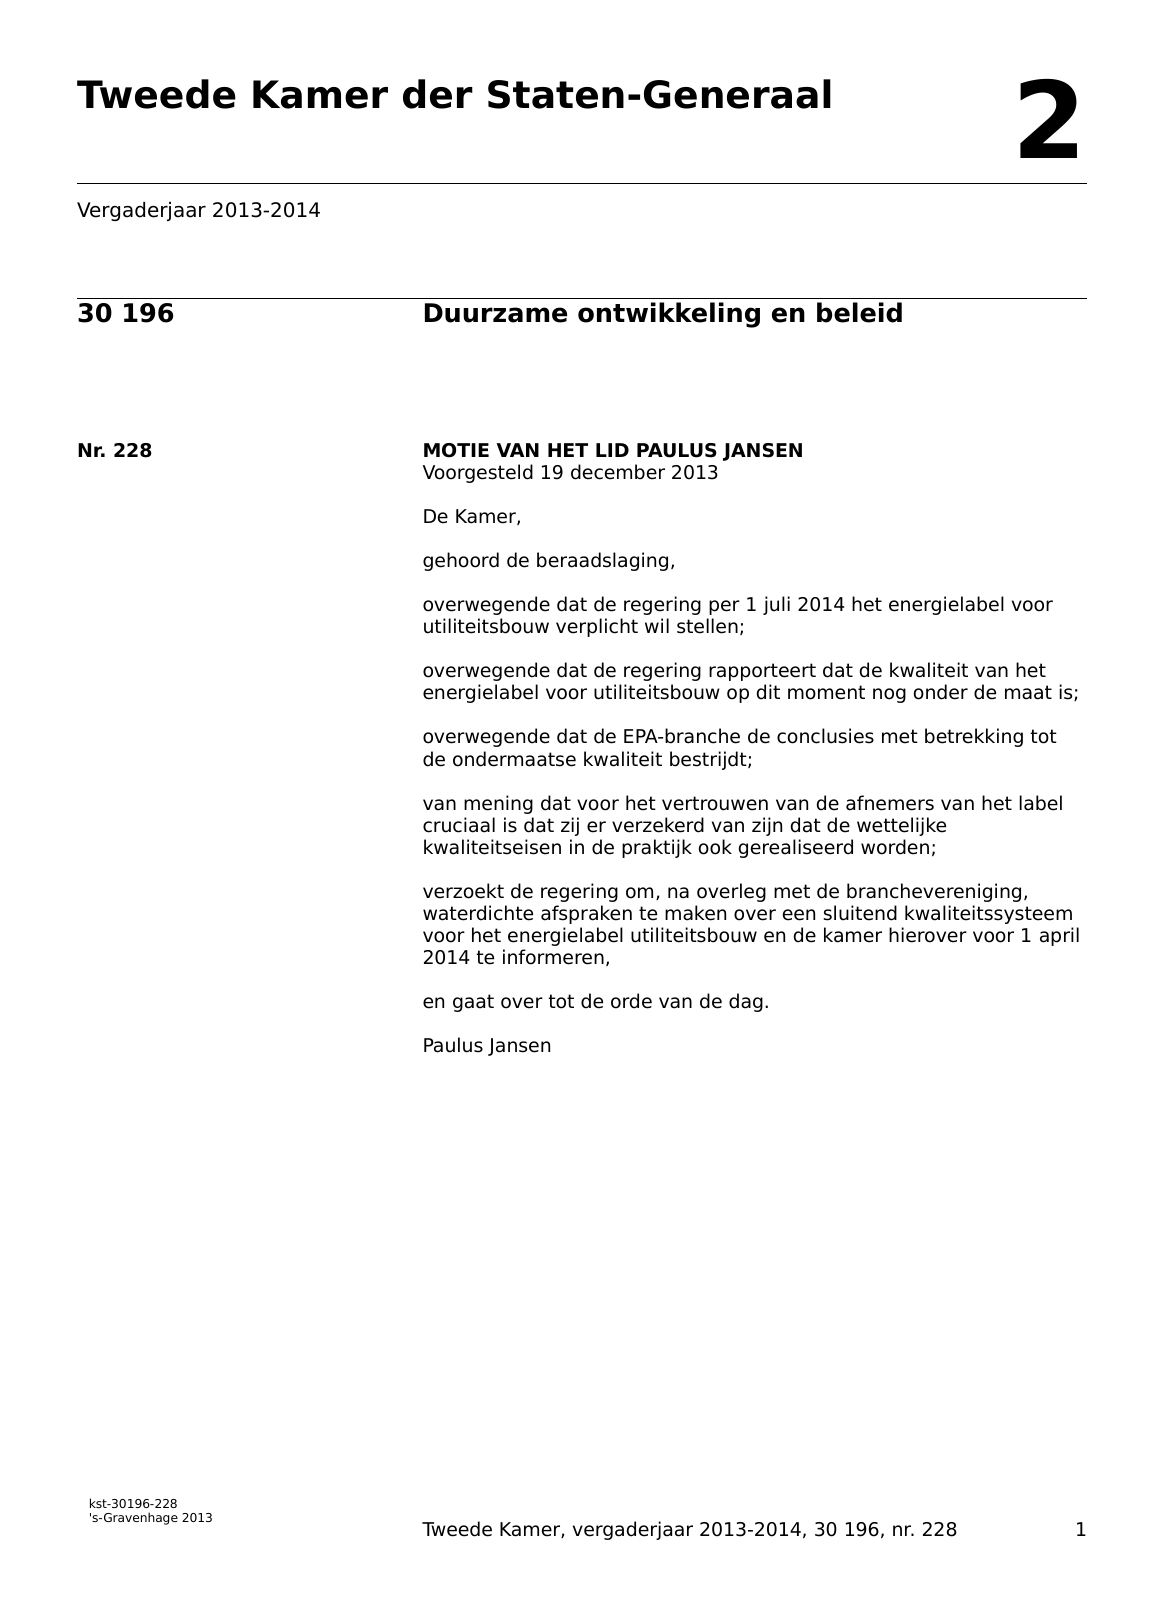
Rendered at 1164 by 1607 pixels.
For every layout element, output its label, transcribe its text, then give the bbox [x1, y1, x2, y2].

text gehoord de beraadslaging, [422, 550, 1087, 572]
subtitle 30 196 Duurzame ontwikkeling en beleid [77, 299, 1087, 329]
text overwegende dat de regering per 1 juli 2014 het energielabel voor utiliteitsbouw verplicht wil stellen; [422, 594, 1087, 638]
text De Kamer, [422, 506, 1087, 528]
text verzoekt de regering om, na overleg met de branchevereniging, waterdichte afspraken te maken over een sluitend kwaliteitssysteem voor het energielabel utiliteitsbouw en de kamer hierover voor 1 april 2014 te informeren, [422, 881, 1087, 969]
table_header 2 [886, 59, 1087, 183]
text Voorgesteld 19 december 2013 [422, 462, 1087, 484]
text kst-30196-228 [88, 1497, 323, 1511]
text van mening dat voor het vertrouwen van de afnemers van het label cruciaal is dat zij er verzekerd van zijn dat de wettelijke kwaliteitseisen in de praktijk ook gerealiseerd worden; [422, 793, 1087, 858]
text Paulus Jansen [422, 1035, 1087, 1057]
text overwegende dat de regering rapporteert dat de kwaliteit van het energielabel voor utiliteitsbouw op dit moment nog onder de maat is; [422, 660, 1087, 704]
text 's-Gravenhage 2013 [88, 1511, 323, 1525]
table_header Tweede Kamer der Staten-Generaal [77, 59, 886, 183]
subtitle Nr. 228 MOTIE VAN HET LID PAULUS JANSEN [77, 440, 1087, 462]
table_cell Vergaderjaar 2013-2014 [77, 184, 1087, 298]
text overwegende dat de EPA-branche de conclusies met betrekking tot de ondermaatse kwaliteit bestrijdt; [422, 726, 1087, 770]
text en gaat over tot de orde van de dag. [422, 991, 1087, 1013]
